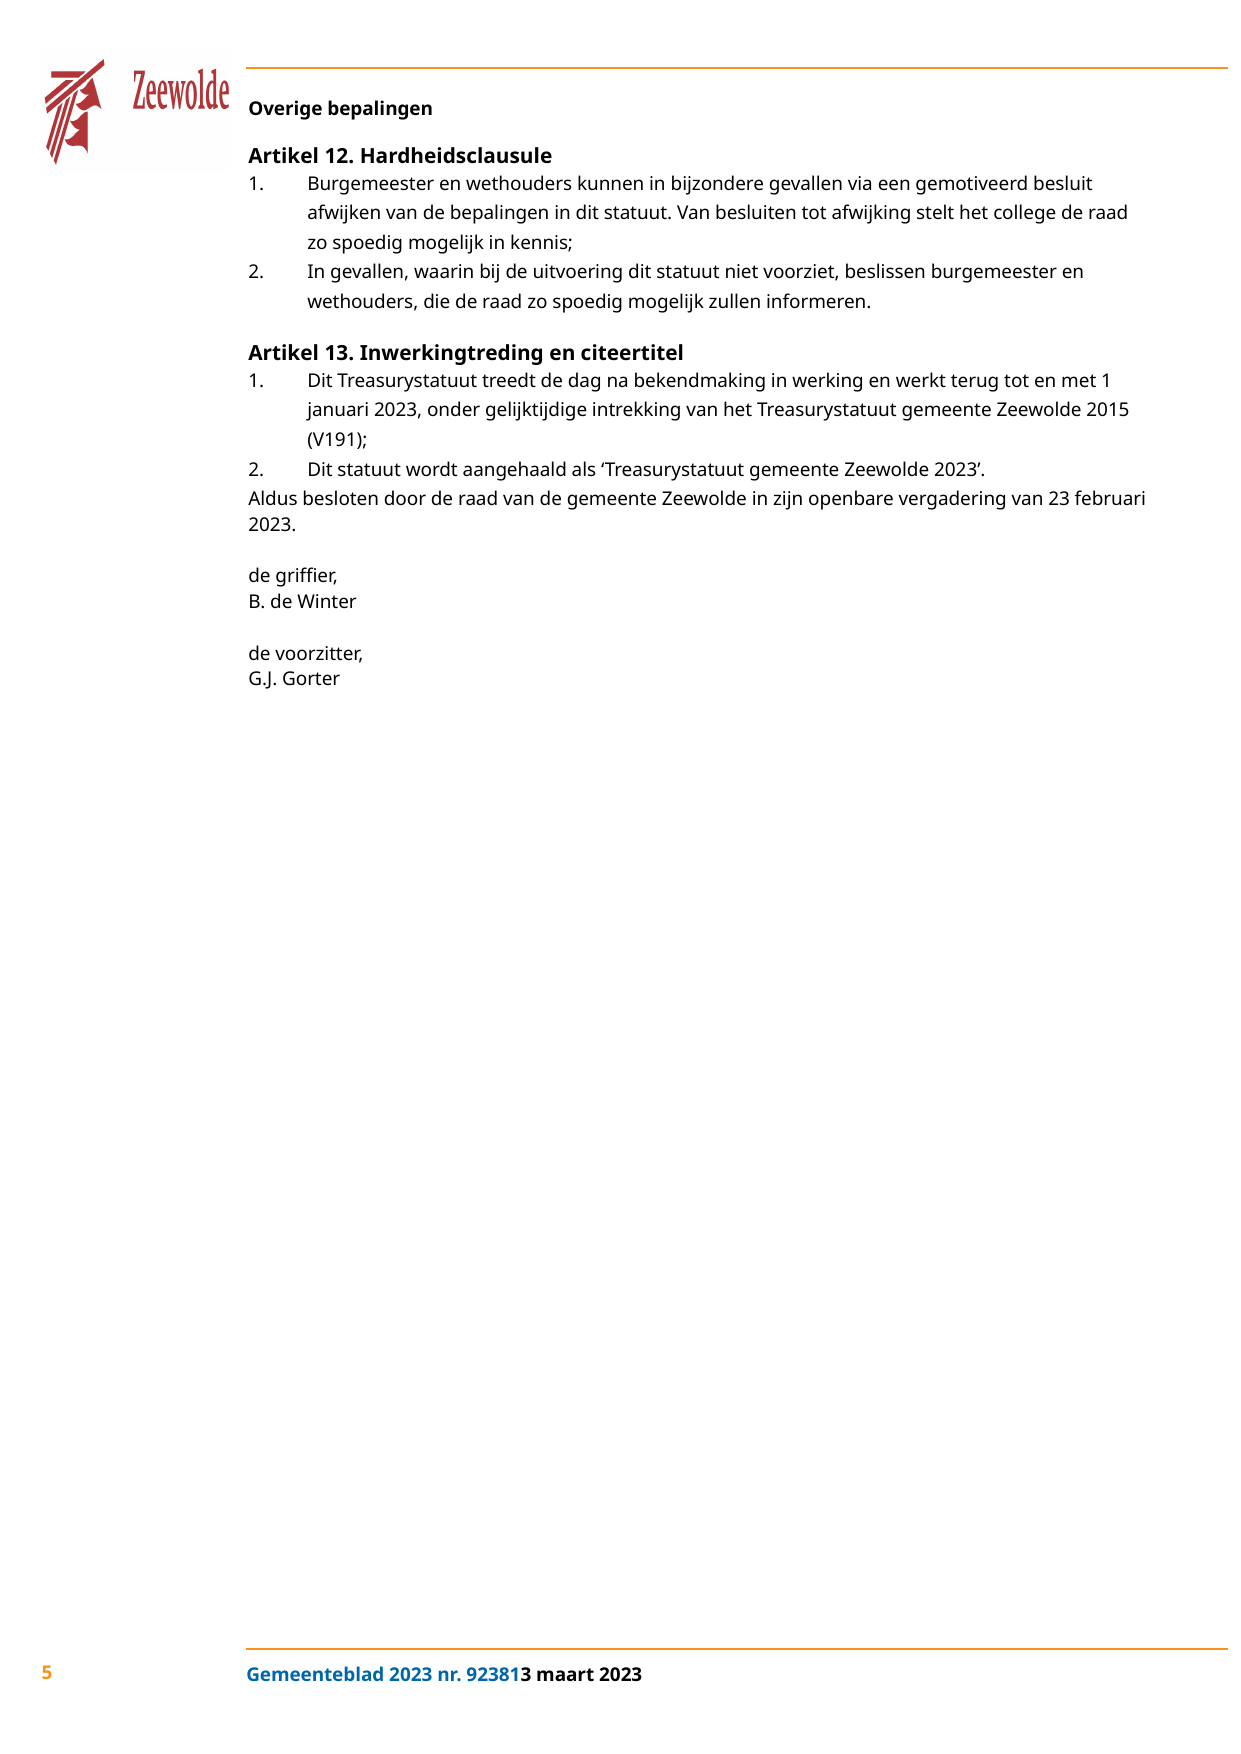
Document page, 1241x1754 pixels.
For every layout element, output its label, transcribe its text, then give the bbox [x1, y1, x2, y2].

text Artikel 13. Inwerkingtreding en citeertitel [248, 338, 1152, 367]
text Artikel 12. Hardheidsclausule [248, 141, 1152, 170]
list Dit statuut wordt aangehaald als ‘Treasurystatuut gemeente Zeewolde 2023’. [248, 456, 1152, 481]
text B. de Winter [248, 588, 1152, 614]
list Dit Treasurystatuut treedt de dag na bekendmaking in werking en werkt terug tot en met 1 januari 2023, onder gelijktijdige intrekking van het Treasurystatuut gemeente Zeewolde 2015 (V191); [248, 367, 1152, 452]
text Overige bepalingen [248, 95, 1152, 121]
text G.J. Gorter [248, 665, 1152, 691]
list Burgemeester en wethouders kunnen in bijzondere gevallen via een gemotiveerd besluit afwijken van de bepalingen in dit statuut. Van besluiten tot afwijking stelt het college de raad zo spoedig mogelijk in kennis; [248, 170, 1152, 255]
text de griffier, [248, 562, 1152, 588]
list In gevallen, waarin bij de uitvoering dit statuut niet voorziet, beslissen burgemeester en wethouders, die de raad zo spoedig mogelijk zullen informeren. [248, 258, 1152, 314]
picture [41, 47, 231, 172]
text de voorzitter, [248, 640, 1152, 665]
text Aldus besloten door de raad van de gemeente Zeewolde in zijn openbare vergadering van 23 februari 2023. [248, 485, 1152, 537]
